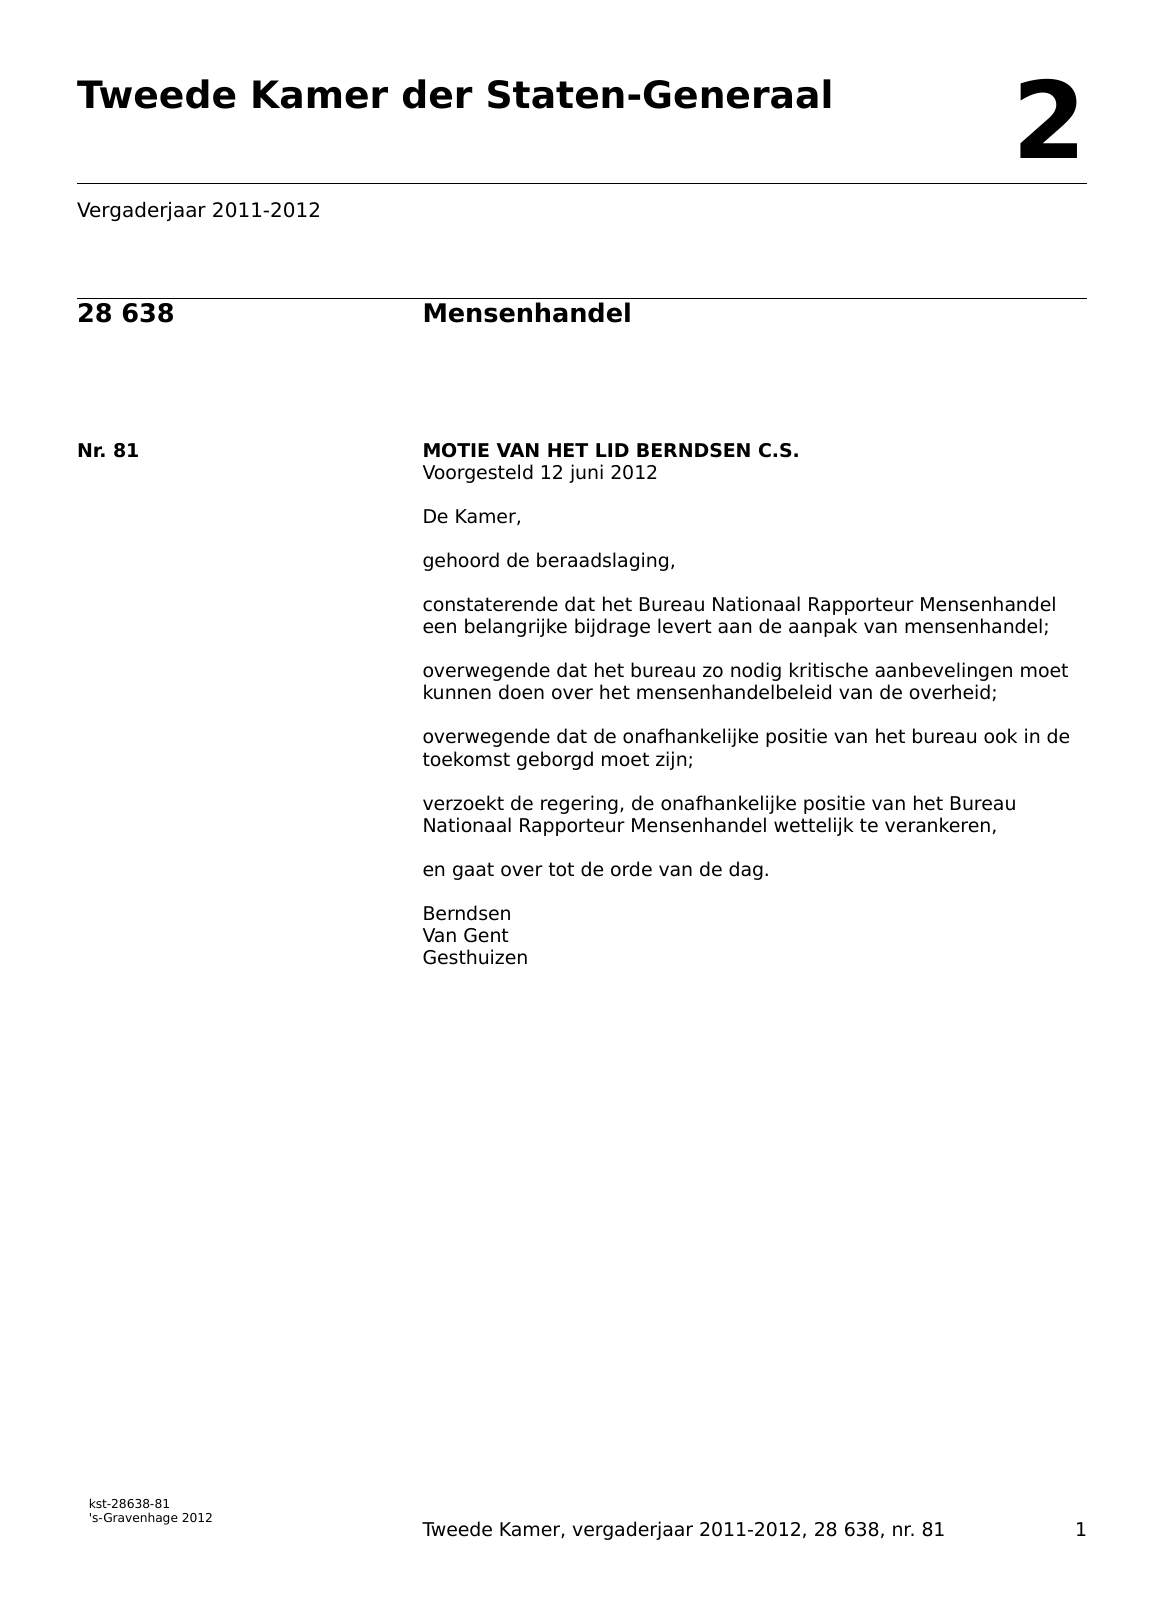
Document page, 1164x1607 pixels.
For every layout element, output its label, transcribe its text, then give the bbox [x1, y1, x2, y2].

subtitle Nr. 81 MOTIE VAN HET LID BERNDSEN C.S. [77, 440, 1087, 462]
text en gaat over tot de orde van de dag. [422, 859, 1087, 881]
text 's-Gravenhage 2012 [88, 1511, 323, 1525]
text De Kamer, [422, 506, 1087, 528]
subtitle 28 638 Mensenhandel [77, 299, 1087, 329]
text overwegende dat de onafhankelijke positie van het bureau ook in de toekomst geborgd moet zijn; [422, 726, 1087, 770]
table_header Tweede Kamer der Staten-Generaal [77, 59, 886, 183]
text Voorgesteld 12 juni 2012 [422, 462, 1087, 484]
table_cell Vergaderjaar 2011-2012 [77, 184, 1087, 298]
text Berndsen [422, 903, 1087, 925]
text Gesthuizen [422, 947, 1087, 969]
text gehoord de beraadslaging, [422, 550, 1087, 572]
table_header 2 [886, 59, 1087, 183]
text constaterende dat het Bureau Nationaal Rapporteur Mensenhandel een belangrijke bijdrage levert aan de aanpak van mensenhandel; [422, 594, 1087, 638]
text Van Gent [422, 925, 1087, 947]
text overwegende dat het bureau zo nodig kritische aanbevelingen moet kunnen doen over het mensenhandelbeleid van de overheid; [422, 660, 1087, 704]
text verzoekt de regering, de onafhankelijke positie van het Bureau Nationaal Rapporteur Mensenhandel wettelijk te verankeren, [422, 793, 1087, 837]
text kst-28638-81 [88, 1497, 323, 1511]
